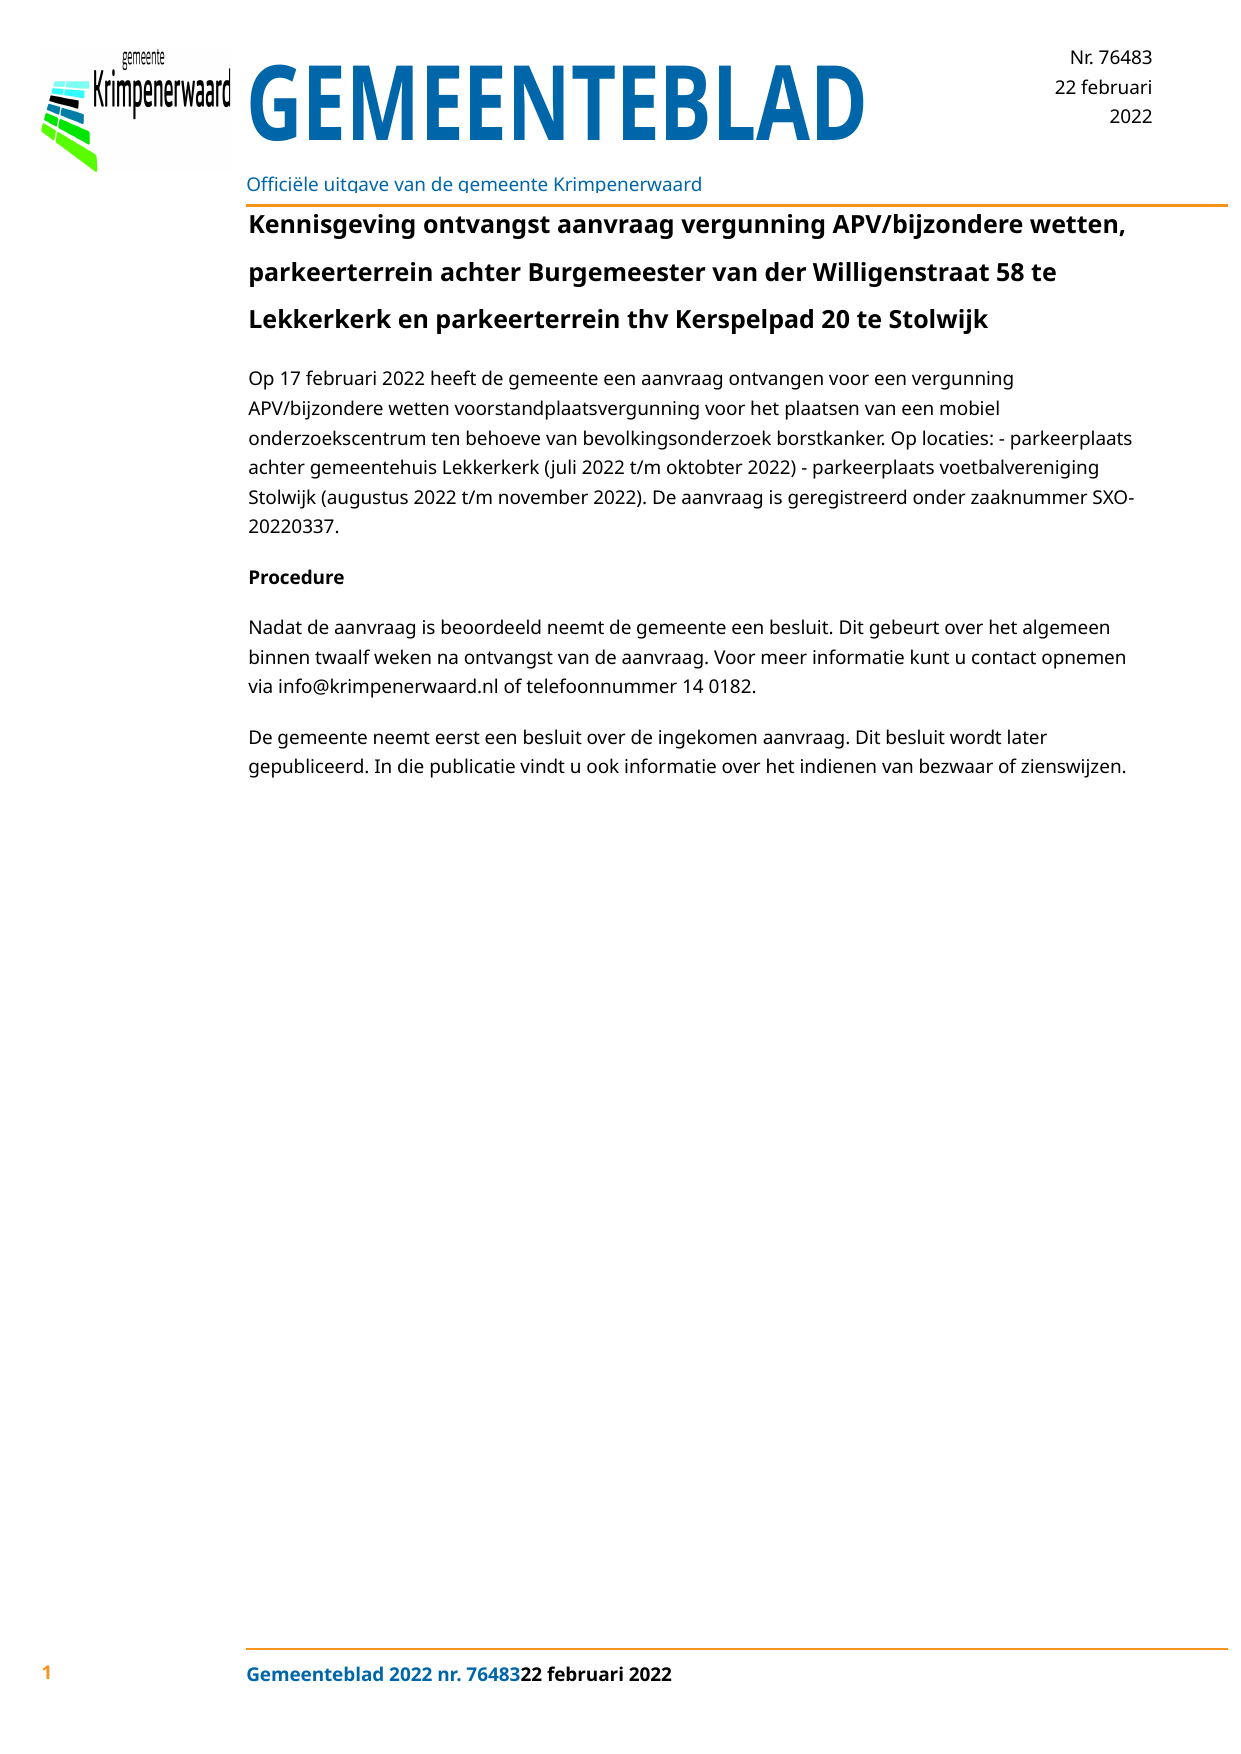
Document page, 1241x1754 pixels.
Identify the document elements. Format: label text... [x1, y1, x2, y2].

text Op 17 februari 2022 heeft de gemeente een aanvraag ontvangen voor een vergunning APV/bijzondere wetten voorstandplaatsvergunning voor het plaatsen van een mobiel onderzoekscentrum ten behoeve van bevolkingsonderzoek borstkanker. Op locaties: - parkeerplaats achter gemeentehuis Lekkerkerk (juli 2022 t/m oktobter 2022) - parkeerplaats voetbalvereniging Stolwijk (augustus 2022 t/m november 2022). De aanvraag is geregistreerd onder zaaknummer SXO-20220337. [248, 366, 1152, 539]
text Kennisgeving ontvangst aanvraag vergunning APV/bijzondere wetten, parkeerterrein achter Burgemeester van der Willigenstraat 58 te Lekkerkerk en parkeerterrein thv Kerspelpad 20 te Stolwijk [248, 207, 1152, 336]
text Procedure [248, 564, 1152, 589]
text De gemeente neemt eerst een besluit over de ingekomen aanvraag. Dit besluit wordt later gepubliceerd. In die publicatie vindt u ook informatie over het indienen van bezwaar of zienswijzen. [248, 724, 1152, 779]
picture [41, 47, 231, 172]
text Nadat de aanvraag is beoordeeld neemt de gemeente een besluit. Dit gebeurt over het algemeen binnen twaalf weken na ontvangst van de aanvraag. Voor meer informatie kunt u contact opnemen via info@krimpenerwaard.nl of telefoonnummer 14 0182. [248, 614, 1152, 699]
